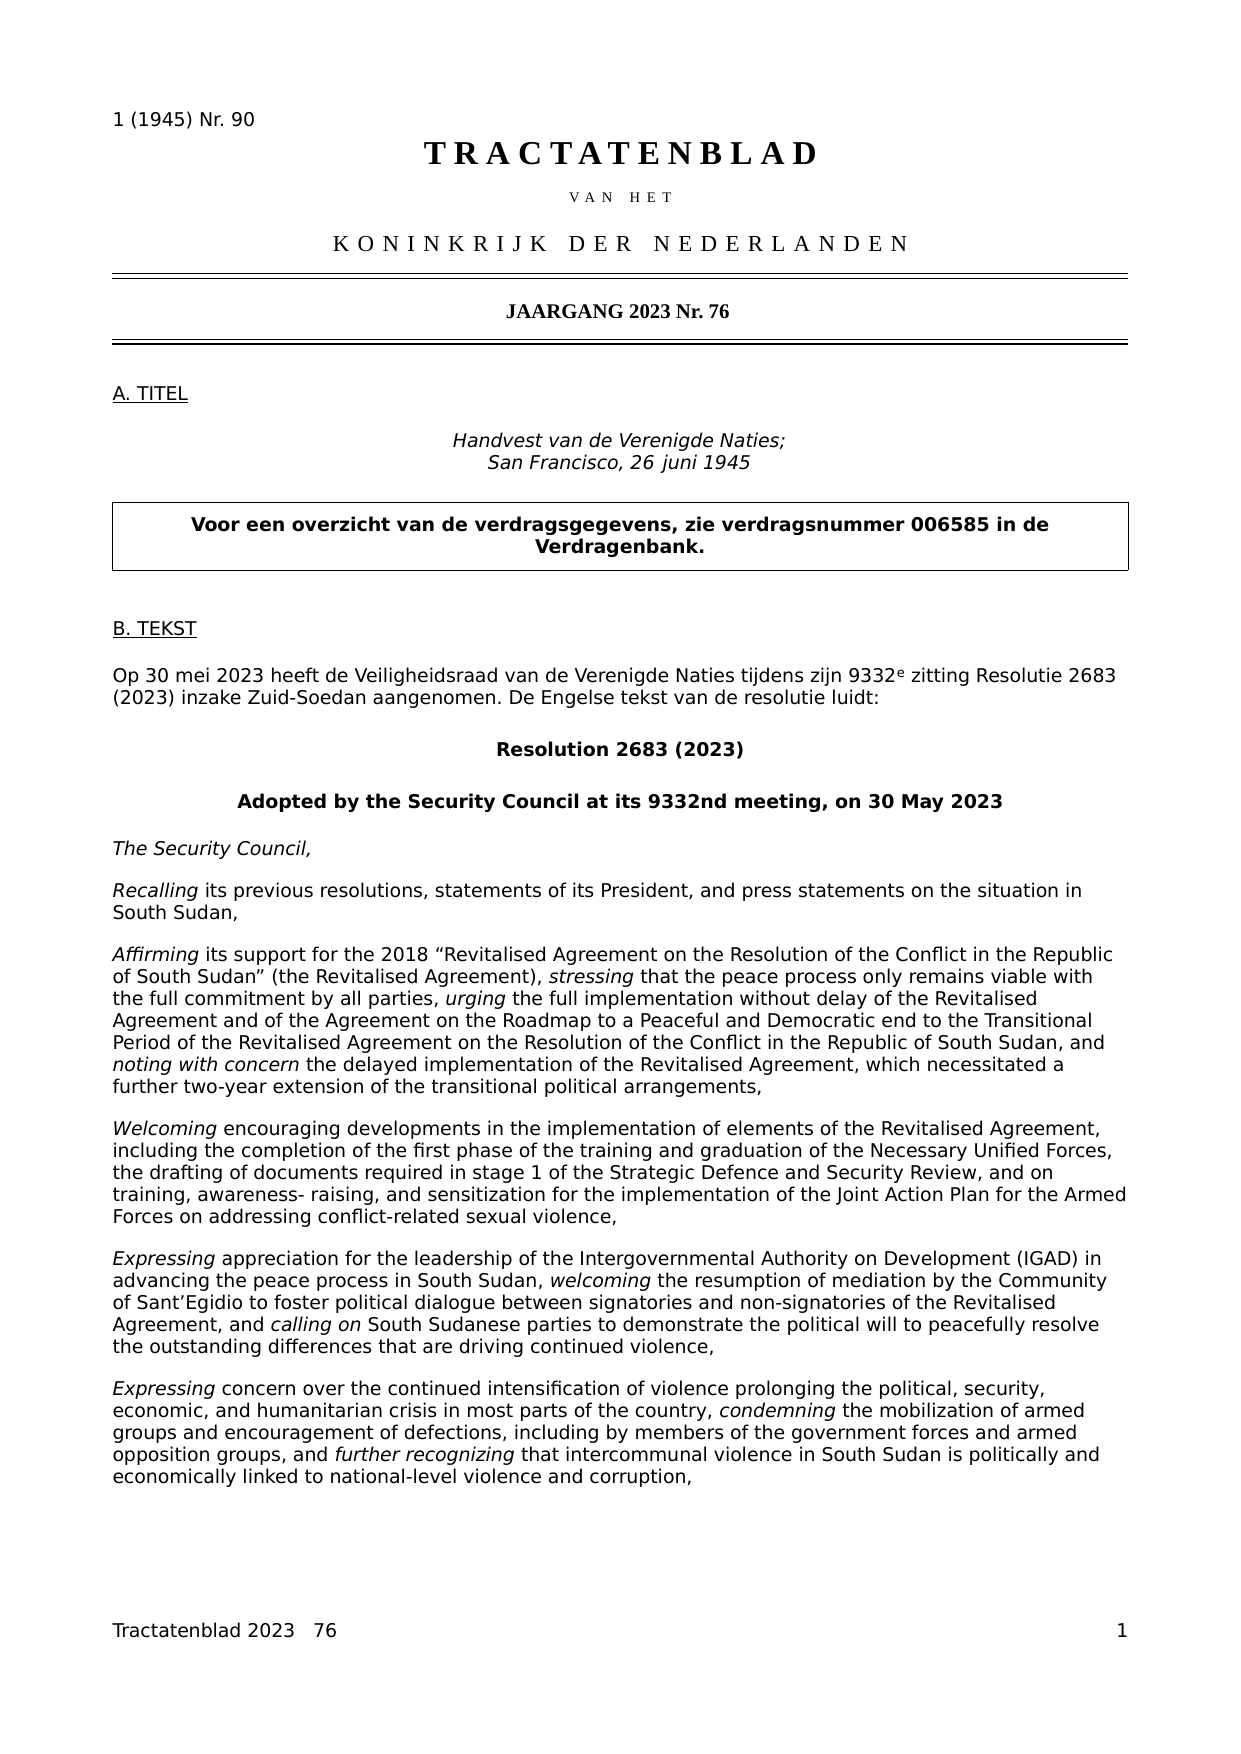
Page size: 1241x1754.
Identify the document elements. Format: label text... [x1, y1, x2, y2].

subtitle A. TITEL [112, 383, 1128, 405]
text 1 (1945) Nr. 90 [112, 109, 1128, 131]
text Expressing appreciation for the leadership of the Intergovernmental Authority on Development (IGAD) in advancing the peace process in South Sudan, welcoming the resumption of mediation by the Community of Sant’Egidio to foster political dialogue between signatories and non-signatories of the Revitalised Agreement, and calling on South Sudanese parties to demonstrate the political will to peacefully resolve the outstanding differences that are driving continued violence, [112, 1248, 1128, 1358]
subtitle Adopted by the Security Council at its 9332nd meeting, on 30 May 2023 [112, 791, 1128, 813]
subtitle Resolution 2683 (2023) [112, 739, 1128, 761]
text Affirming its support for the 2018 “Revitalised Agreement on the Resolution of the Conflict in the Republic of South Sudan” (the Revitalised Agreement), stressing that the peace process only remains viable with the full commitment by all parties, urging the full implementation without delay of the Revitalised Agreement and of the Agreement on the Roadmap to a Peaceful and Democratic end to the Transitional Period of the Revitalised Agreement on the Resolution of the Conflict in the Republic of South Sudan, and noting with concern the delayed implementation of the Revitalised Agreement, which necessitated a further two-year extension of the transitional political arrangements, [112, 944, 1128, 1098]
text Handvest van de Verenigde Naties; [112, 430, 1128, 452]
subtitle B. TEKST [112, 618, 1128, 640]
text Recalling its previous resolutions, statements of its President, and press statements on the situation in South Sudan, [112, 880, 1128, 924]
text Welcoming encouraging developments in the implementation of elements of the Revitalised Agreement, including the completion of the first phase of the training and graduation of the Necessary Unified Forces, the drafting of documents required in stage 1 of the Strategic Defence and Security Review, and on training, awareness- raising, and sensitization for the implementation of the Joint Action Plan for the Armed Forces on addressing conflict-related sexual violence, [112, 1118, 1128, 1228]
text JAARGANG 2023 Nr. 76 [112, 299, 1128, 323]
text KONINKRIJK DER NEDERLANDEN [112, 229, 1128, 256]
text Expressing concern over the continued intensification of violence prolonging the political, security, economic, and humanitarian crisis in most parts of the country, condemning the mobilization of armed groups and encouragement of defections, including by members of the government forces and armed opposition groups, and further recognizing that intercommunal violence in South Sudan is politically and economically linked to national-level violence and corruption, [112, 1378, 1128, 1487]
text The Security Council, [112, 838, 1128, 860]
text VAN HET [112, 189, 1128, 206]
text TRACTATENBLAD [112, 133, 1128, 172]
text Op 30 mei 2023 heeft de Veiligheidsraad van de Verenigde Naties tijdens zijn 9332e zitting Resolutie 2683 (2023) inzake Zuid-Soedan aangenomen. De Engelse tekst van de resolutie luidt: [112, 665, 1128, 709]
text San Francisco, 26 juni 1945 [112, 452, 1128, 474]
